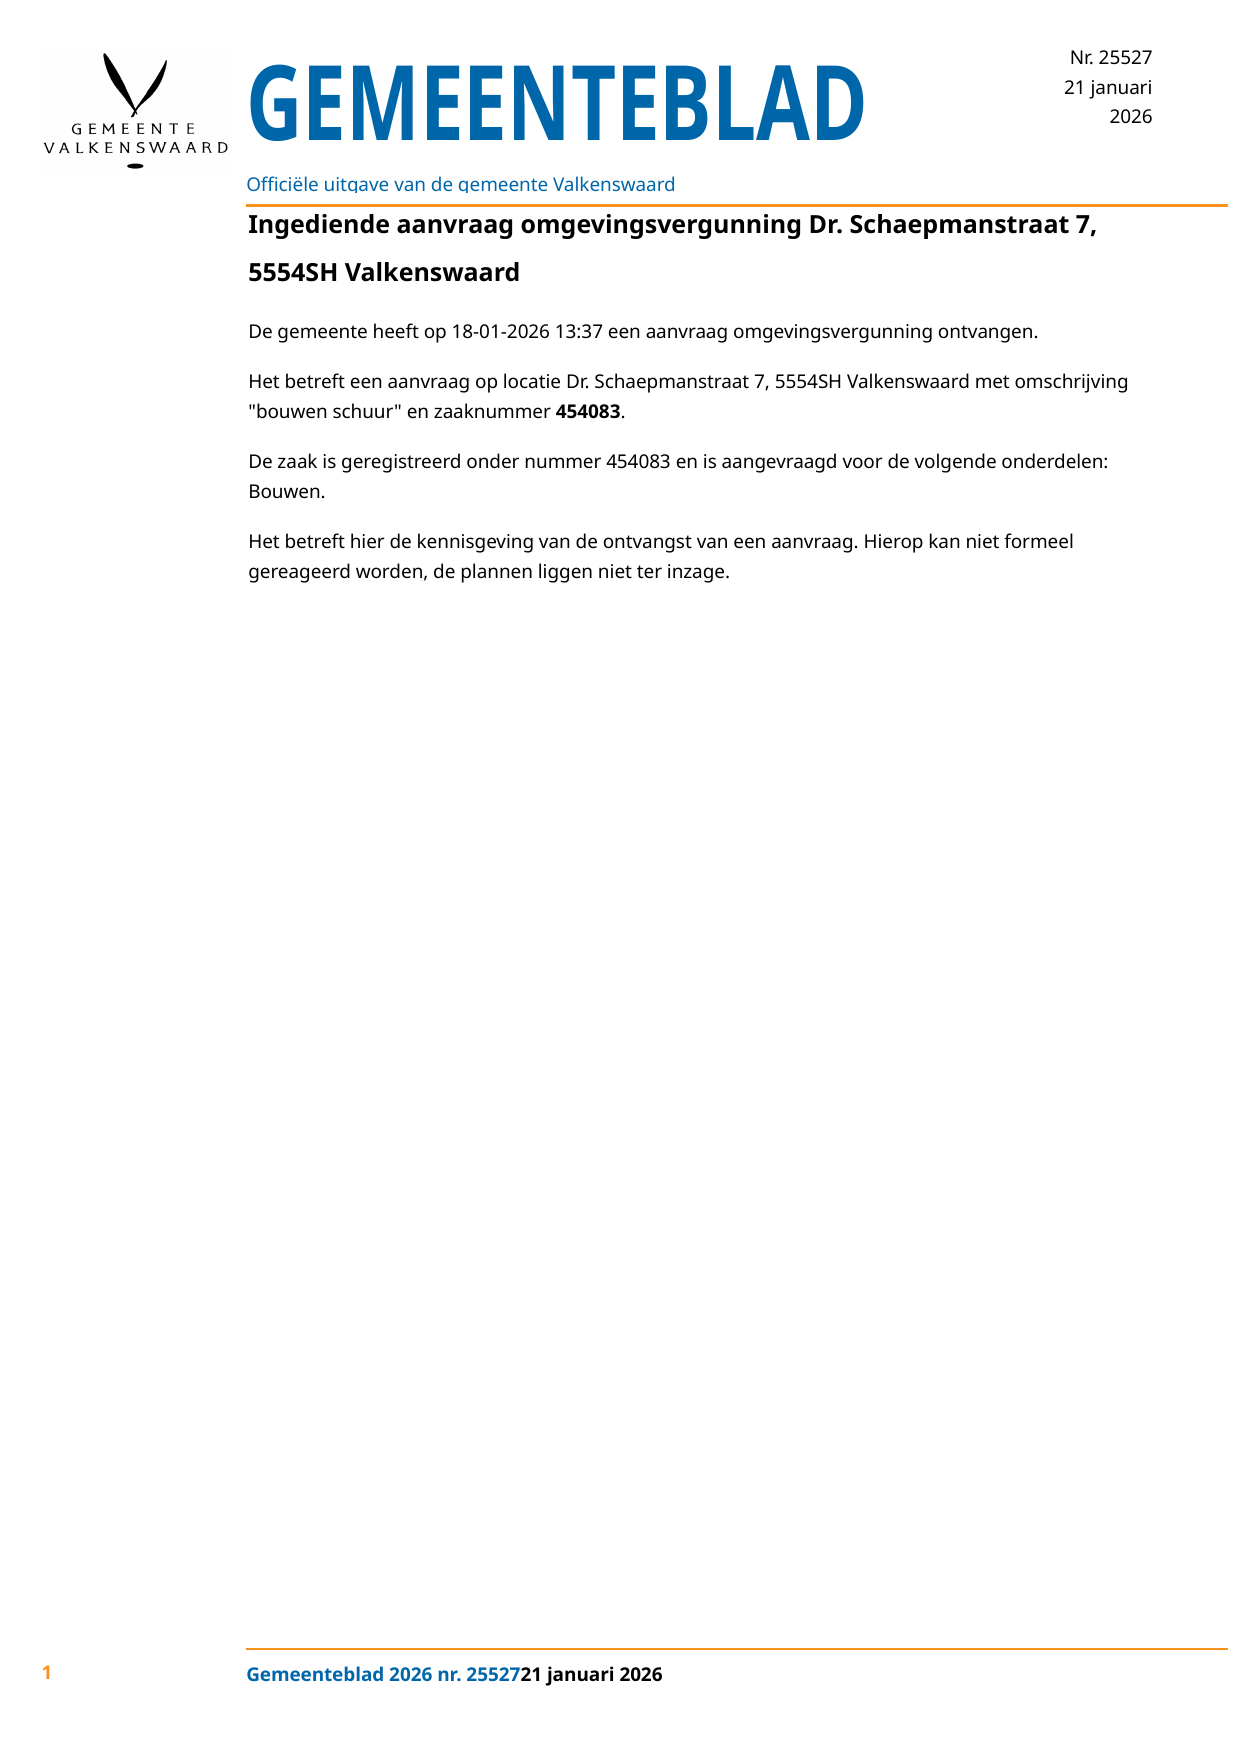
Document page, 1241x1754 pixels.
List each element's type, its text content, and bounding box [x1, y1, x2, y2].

text Ingediende aanvraag omgevingsvergunning Dr. Schaepmanstraat 7, 5554SH Valkenswaard [248, 207, 1152, 288]
text Het betreft hier de kennisgeving van de ontvangst van een aanvraag. Hierop kan niet formeel gereageerd worden, de plannen liggen niet ter inzage. [248, 528, 1152, 584]
text De zaak is geregistreerd onder nummer 454083 en is aangevraagd voor de volgende onderdelen: Bouwen. [248, 448, 1152, 504]
text Het betreft een aanvraag op locatie Dr. Schaepmanstraat 7, 5554SH Valkenswaard met omschrijving "bouwen schuur" en zaaknummer 454083. [248, 368, 1152, 424]
picture [41, 47, 231, 172]
text De gemeente heeft op 18-01-2026 13:37 een aanvraag omgevingsvergunning ontvangen. [248, 318, 1152, 344]
